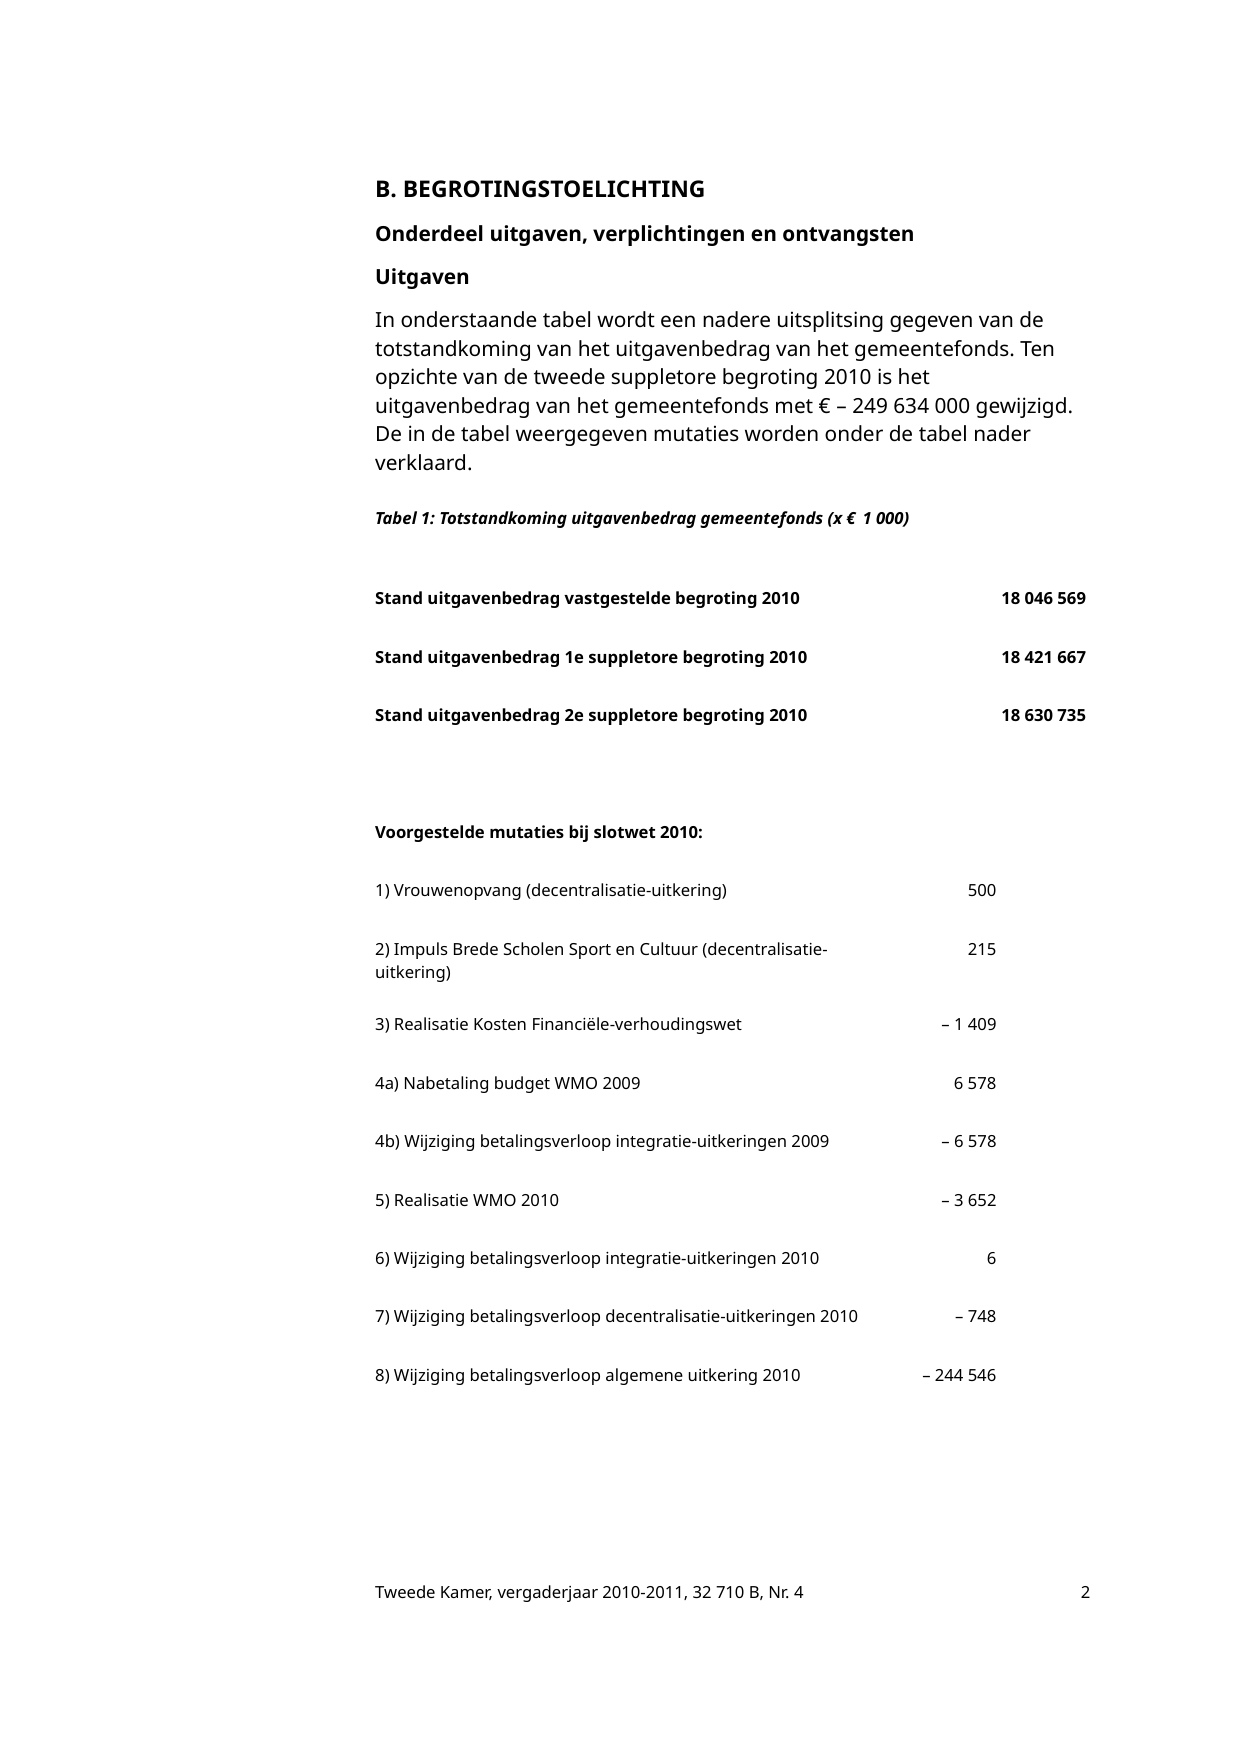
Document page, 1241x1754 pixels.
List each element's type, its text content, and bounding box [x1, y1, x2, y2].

table_cell 4a) Nabetaling budget WMO 2009 [375, 1071, 902, 1130]
table_cell [996, 1364, 1090, 1422]
table_cell 7) Wijziging betalingsverloop decentralisatie-uitkeringen 2010 [375, 1305, 902, 1363]
table_cell [902, 704, 996, 762]
table_cell [902, 645, 996, 704]
table_cell Stand uitgavenbedrag 1e suppletore begroting 2010 [375, 645, 902, 704]
subtitle B. BEGROTINGSTOELICHTING [375, 172, 1090, 204]
table_cell [996, 1305, 1090, 1363]
table_cell [996, 1071, 1090, 1130]
table_cell 6) Wijziging betalingsverloop integratie-uitkeringen 2010 [375, 1247, 902, 1305]
table_header 18 046 569 [996, 587, 1090, 645]
table_cell [996, 1188, 1090, 1247]
table_cell [996, 821, 1090, 879]
table_cell [902, 762, 996, 821]
table_cell [996, 879, 1090, 937]
table_cell 8) Wijziging betalingsverloop algemene uitkering 2010 [375, 1364, 902, 1422]
table_cell – 748 [902, 1305, 996, 1363]
table_header [902, 587, 996, 645]
table_cell – 244 546 [902, 1364, 996, 1422]
table_cell 6 [902, 1247, 996, 1305]
table_cell [375, 1422, 902, 1480]
table_cell 1) Vrouwenopvang (decentralisatie-uitkering) [375, 879, 902, 937]
table_cell – 1 409 [902, 1013, 996, 1071]
table_cell 500 [902, 879, 996, 937]
table_cell [375, 762, 902, 821]
text In onderstaande tabel wordt een nadere uitsplitsing gegeven van de totstandkoming van het uitgavenbedrag van het gemeentefonds. Ten opzichte van de tweede suppletore begroting 2010 is het uitgavenbedrag van het gemeentefonds met € – 249 634 000 gewijzigd. De in de tabel weergegeven mutaties worden onder de tabel nader verklaard. [375, 306, 1090, 476]
table_cell [902, 1422, 996, 1480]
table_header Stand uitgavenbedrag vastgestelde begroting 2010 [375, 587, 902, 645]
table_cell – 6 578 [902, 1130, 996, 1188]
text Uitgaven [375, 262, 1090, 291]
table_cell 18 421 667 [996, 645, 1090, 704]
table_cell Stand uitgavenbedrag 2e suppletore begroting 2010 [375, 704, 902, 762]
table_cell 2) Impuls Brede Scholen Sport en Cultuur (decentralisatie-uitkering) [375, 938, 902, 1013]
table_cell 215 [902, 938, 996, 1013]
table_cell 5) Realisatie WMO 2010 [375, 1188, 902, 1247]
table_cell Voorgestelde mutaties bij slotwet 2010: [375, 821, 902, 879]
text Tabel 1: Totstandkoming uitgavenbedrag gemeentefonds (x € 1 000) [375, 506, 1090, 529]
table_cell 3) Realisatie Kosten Financiële-verhoudingswet [375, 1013, 902, 1071]
table_cell – 3 652 [902, 1188, 996, 1247]
table_cell [996, 1247, 1090, 1305]
text Onderdeel uitgaven, verplichtingen en ontvangsten [375, 219, 1090, 247]
table_cell 4b) Wijziging betalingsverloop integratie-uitkeringen 2009 [375, 1130, 902, 1188]
table_cell [902, 821, 996, 879]
table_cell [996, 1130, 1090, 1188]
table_cell 6 578 [902, 1071, 996, 1130]
table_cell [996, 1422, 1090, 1480]
table_cell [996, 938, 1090, 1013]
table_cell [996, 762, 1090, 821]
table_cell [996, 1013, 1090, 1071]
table_cell 18 630 735 [996, 704, 1090, 762]
